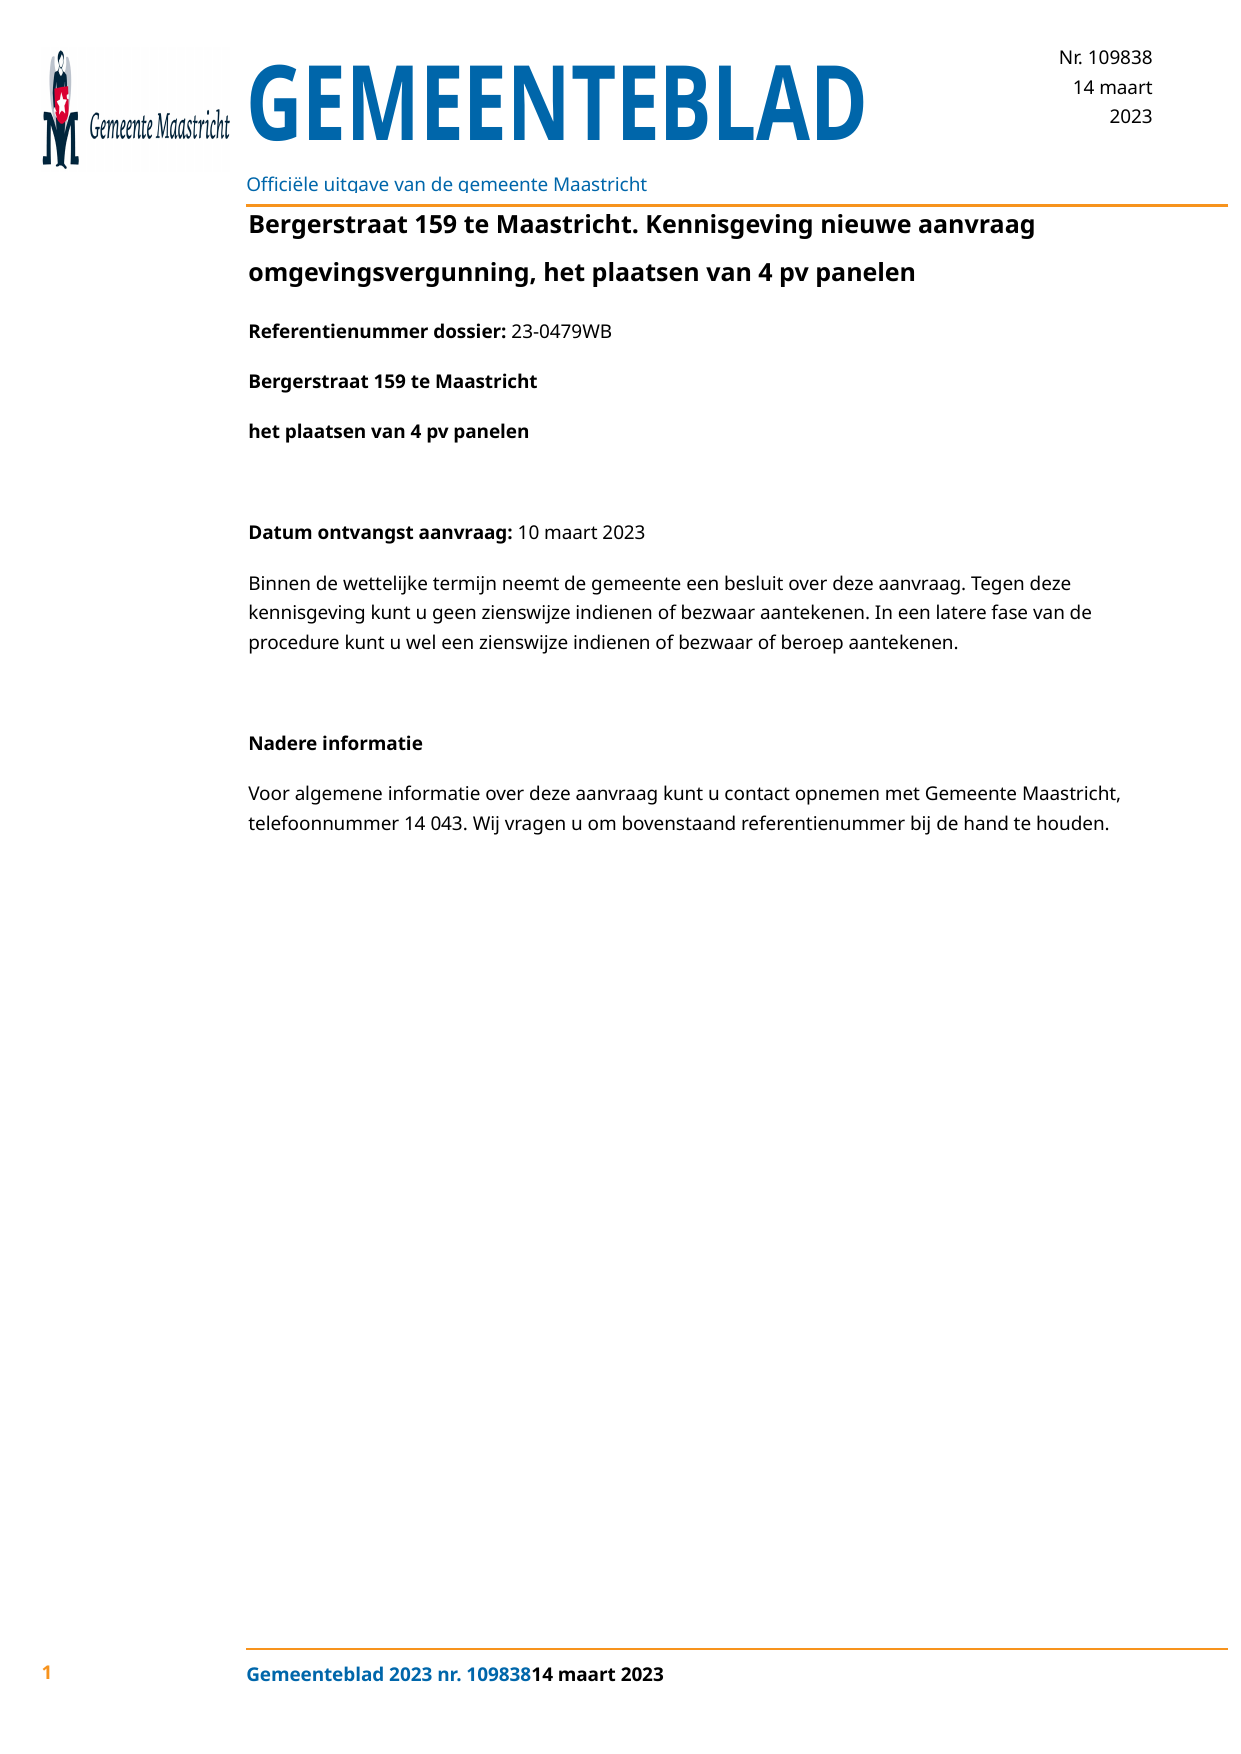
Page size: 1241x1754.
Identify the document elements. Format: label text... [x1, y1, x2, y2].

text Bergerstraat 159 te Maastricht [248, 368, 1152, 394]
text Bergerstraat 159 te Maastricht. Kennisgeving nieuwe aanvraag omgevingsvergunning, het plaatsen van 4 pv panelen [248, 207, 1152, 288]
text het plaatsen van 4 pv panelen [248, 419, 1152, 444]
text Nadere informatie [248, 730, 1152, 756]
picture [41, 47, 231, 172]
text Referentienummer dossier: 23-0479WB [248, 318, 1152, 344]
text Binnen de wettelijke termijn neemt de gemeente een besluit over deze aanvraag. Tegen deze kennisgeving kunt u geen zienswijze indienen of bezwaar aantekenen. In een latere fase van de procedure kunt u wel een zienswijze indienen of bezwaar of beroep aantekenen. [248, 570, 1152, 655]
text Voor algemene informatie over deze aanvraag kunt u contact opnemen met Gemeente Maastricht, telefoonnummer 14 043. Wij vragen u om bovenstaand referentienummer bij de hand te houden. [248, 780, 1152, 836]
text Datum ontvangst aanvraag: 10 maart 2023 [248, 519, 1152, 545]
